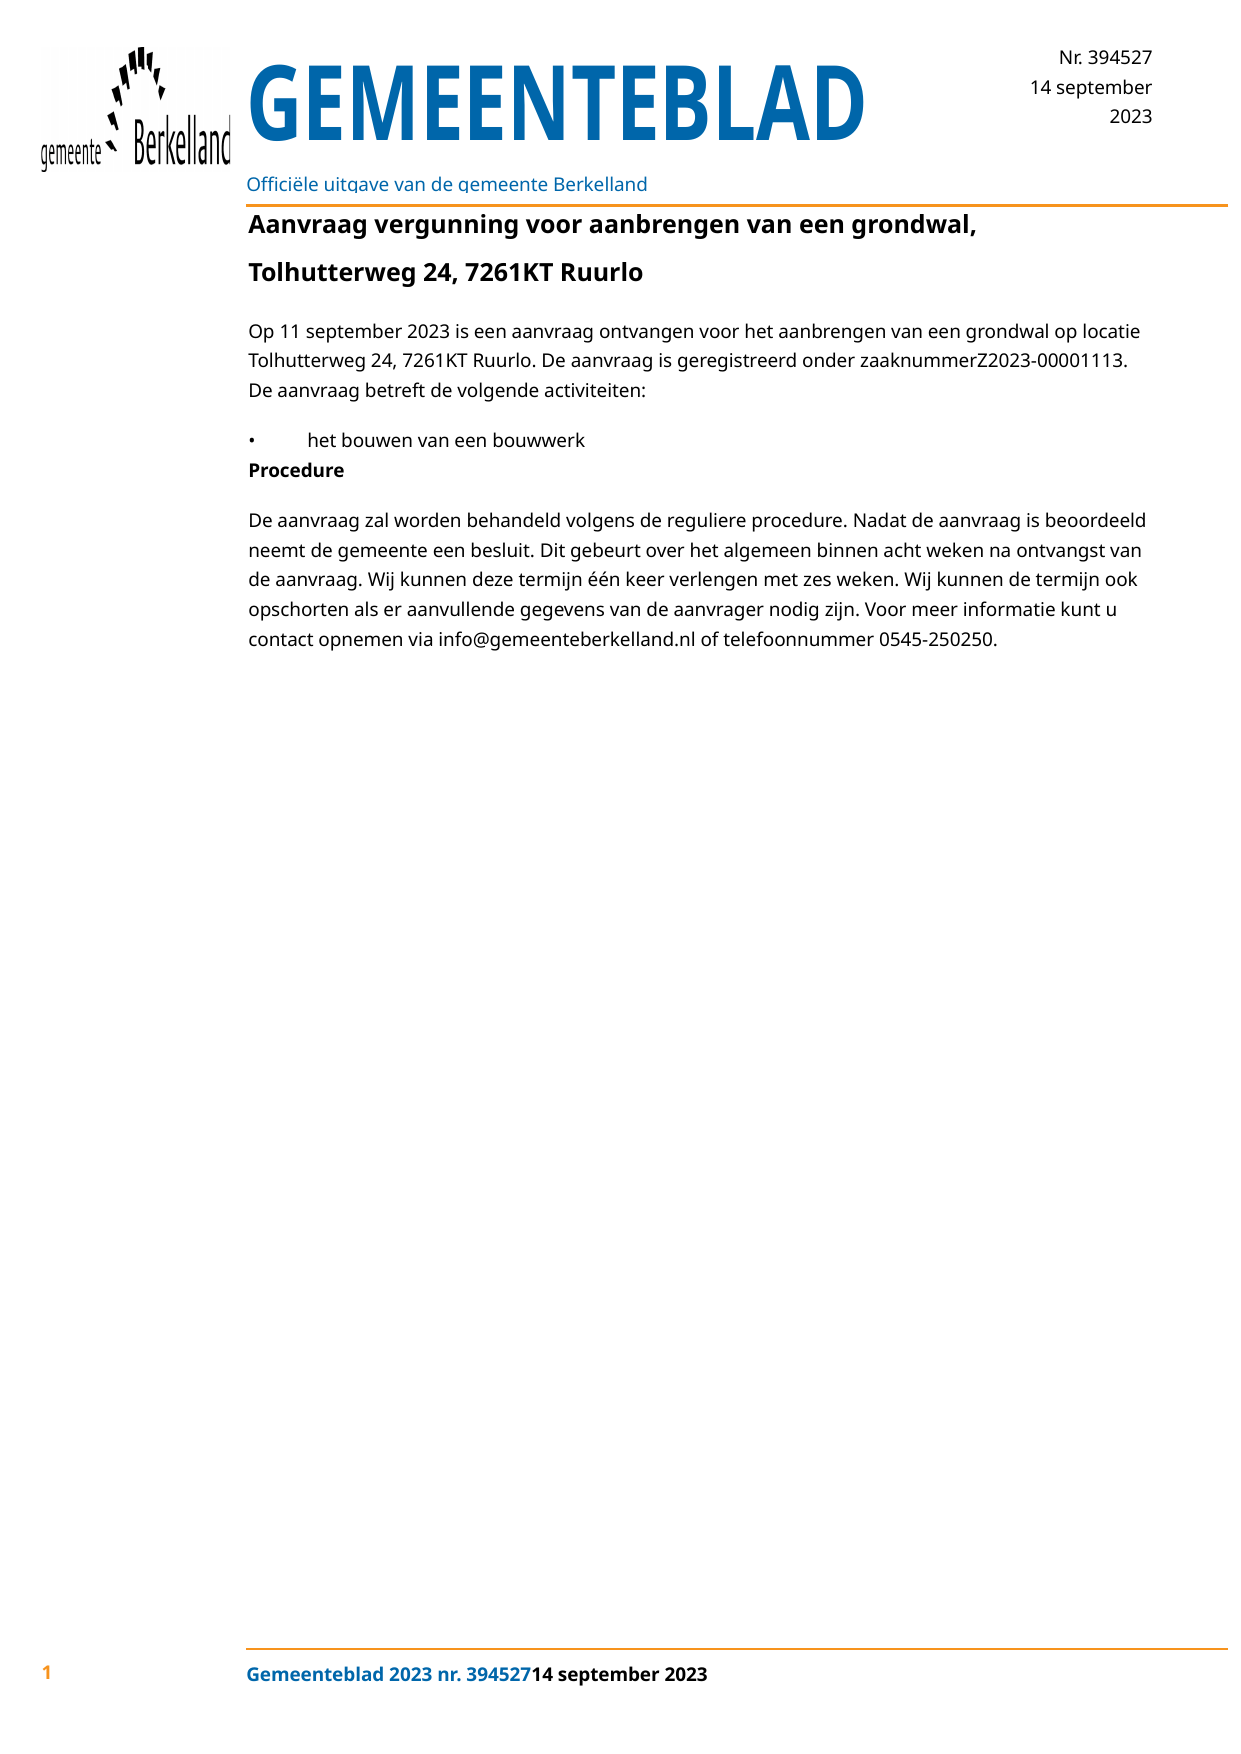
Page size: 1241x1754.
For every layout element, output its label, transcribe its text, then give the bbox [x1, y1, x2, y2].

text Aanvraag vergunning voor aanbrengen van een grondwal, Tolhutterweg 24, 7261KT Ruurlo [248, 207, 1152, 288]
picture [41, 47, 231, 172]
text De aanvraag zal worden behandeld volgens de reguliere procedure. Nadat de aanvraag is beoordeeld neemt de gemeente een besluit. Dit gebeurt over het algemeen binnen acht weken na ontvangst van de aanvraag. Wij kunnen deze termijn één keer verlengen met zes weken. Wij kunnen de termijn ook opschorten als er aanvullende gegevens van de aanvrager nodig zijn. Voor meer informatie kunt u contact opnemen via info@gemeenteberkelland.nl of telefoonnummer 0545-250250. [248, 507, 1152, 652]
list het bouwen van een bouwwerk [248, 427, 1152, 453]
text Op 11 september 2023 is een aanvraag ontvangen voor het aanbrengen van een grondwal op locatie Tolhutterweg 24, 7261KT Ruurlo. De aanvraag is geregistreerd onder zaaknummerZ2023-00001113. De aanvraag betreft de volgende activiteiten: [248, 318, 1152, 403]
text Procedure [248, 457, 1152, 483]
